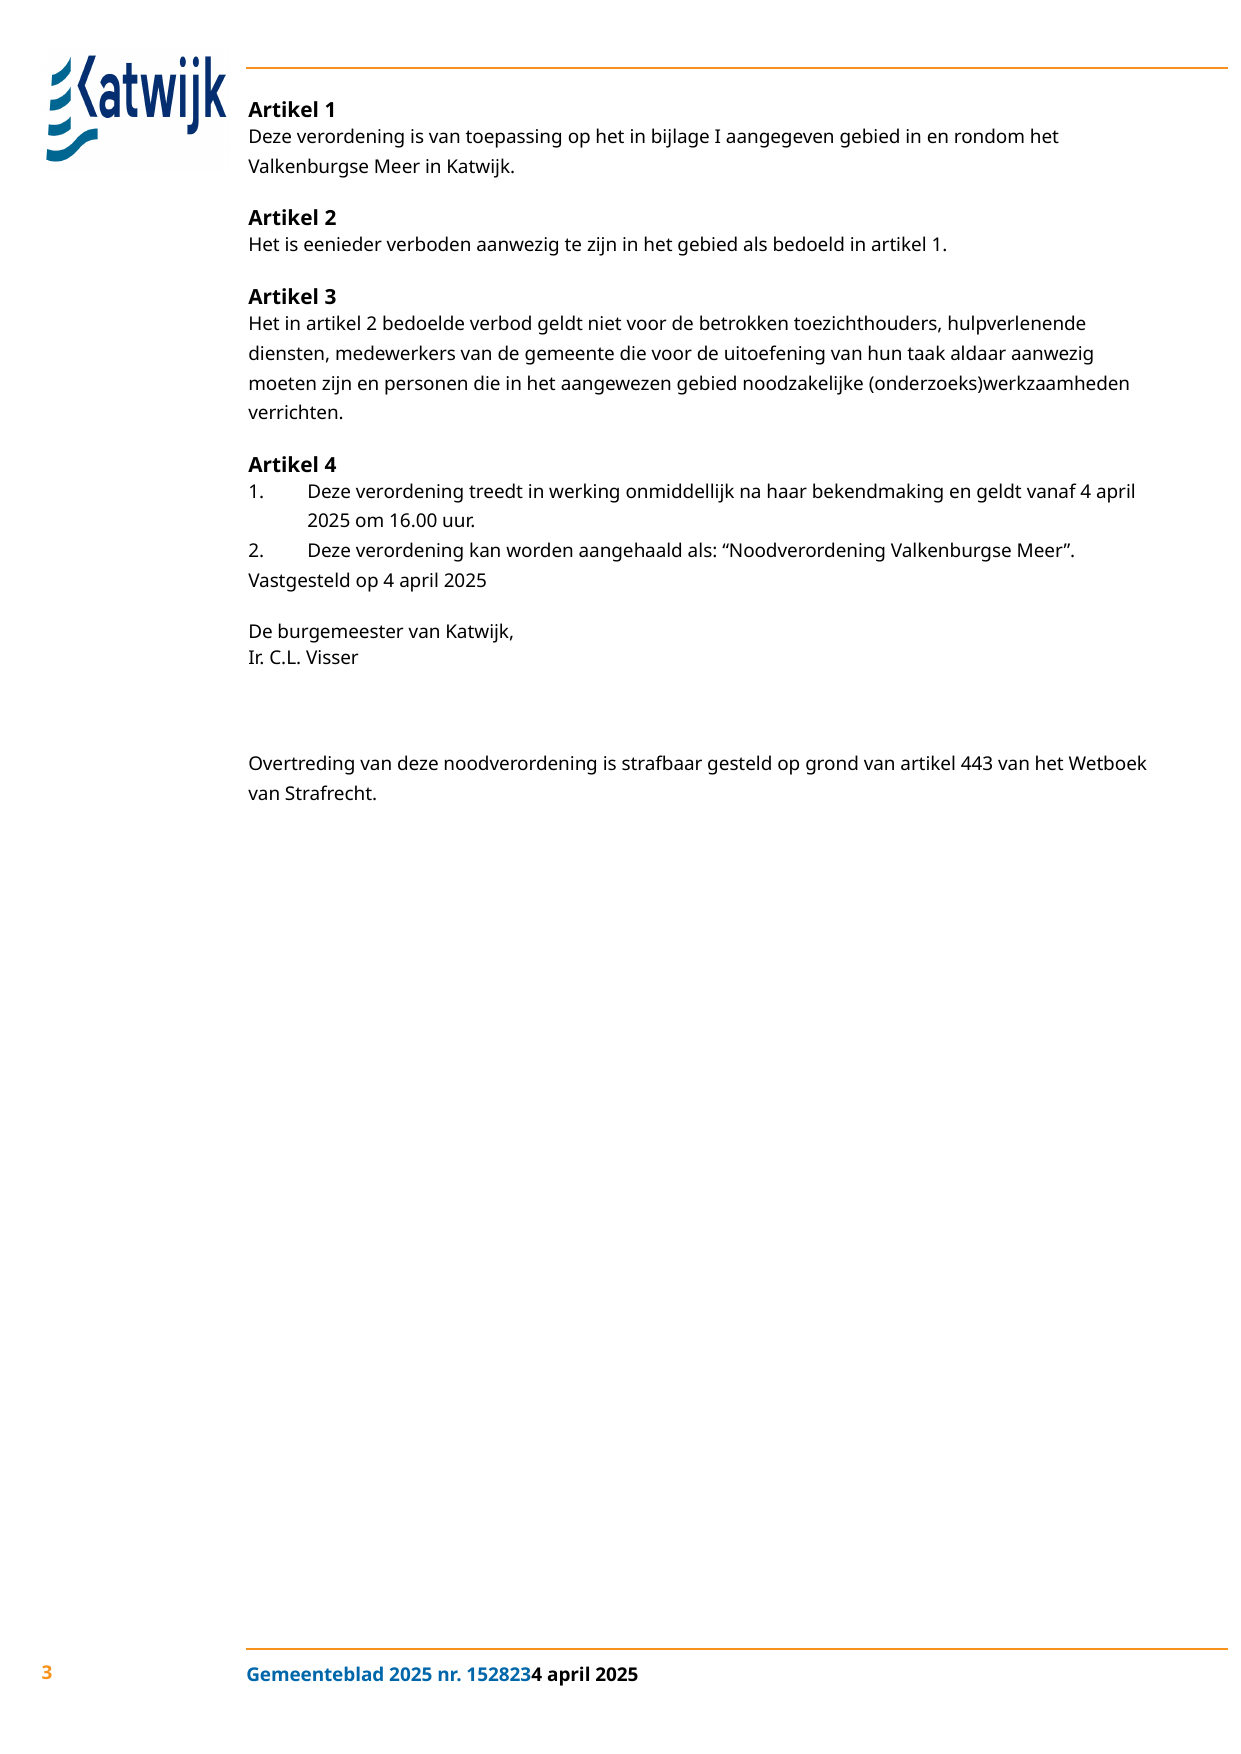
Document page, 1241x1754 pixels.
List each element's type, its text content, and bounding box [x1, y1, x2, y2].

picture [41, 47, 231, 172]
text De burgemeester van Katwijk, [248, 618, 1152, 644]
text Artikel 1 [248, 95, 1152, 123]
text Artikel 3 [248, 282, 1152, 311]
text Deze verordening is van toepassing op het in bijlage I aangegeven gebied in en rondom het Valkenburgse Meer in Katwijk. [248, 123, 1152, 178]
text Artikel 2 [248, 203, 1152, 232]
text Het in artikel 2 bedoelde verbod geldt niet voor de betrokken toezichthouders, hulpverlenende diensten, medewerkers van de gemeente die voor de uitoefening van hun taak aldaar aanwezig moeten zijn en personen die in het aangewezen gebied noodzakelijke (onderzoeks)werkzaamheden verrichten. [248, 311, 1152, 425]
text Artikel 4 [248, 450, 1152, 478]
text Ir. C.L. Visser [248, 644, 1152, 670]
text Vastgesteld op 4 april 2025 [248, 567, 1152, 593]
list Deze verordening kan worden aangehaald als: “Noodverordening Valkenburgse Meer”. [248, 537, 1152, 563]
list Deze verordening treedt in werking onmiddellijk na haar bekendmaking en geldt vanaf 4 april 2025 om 16.00 uur. [248, 478, 1152, 533]
text Overtreding van deze noodverordening is strafbaar gesteld op grond van artikel 443 van het Wetboek van Strafrecht. [248, 750, 1152, 806]
text Het is eenieder verboden aanwezig te zijn in het gebied als bedoeld in artikel 1. [248, 232, 1152, 257]
